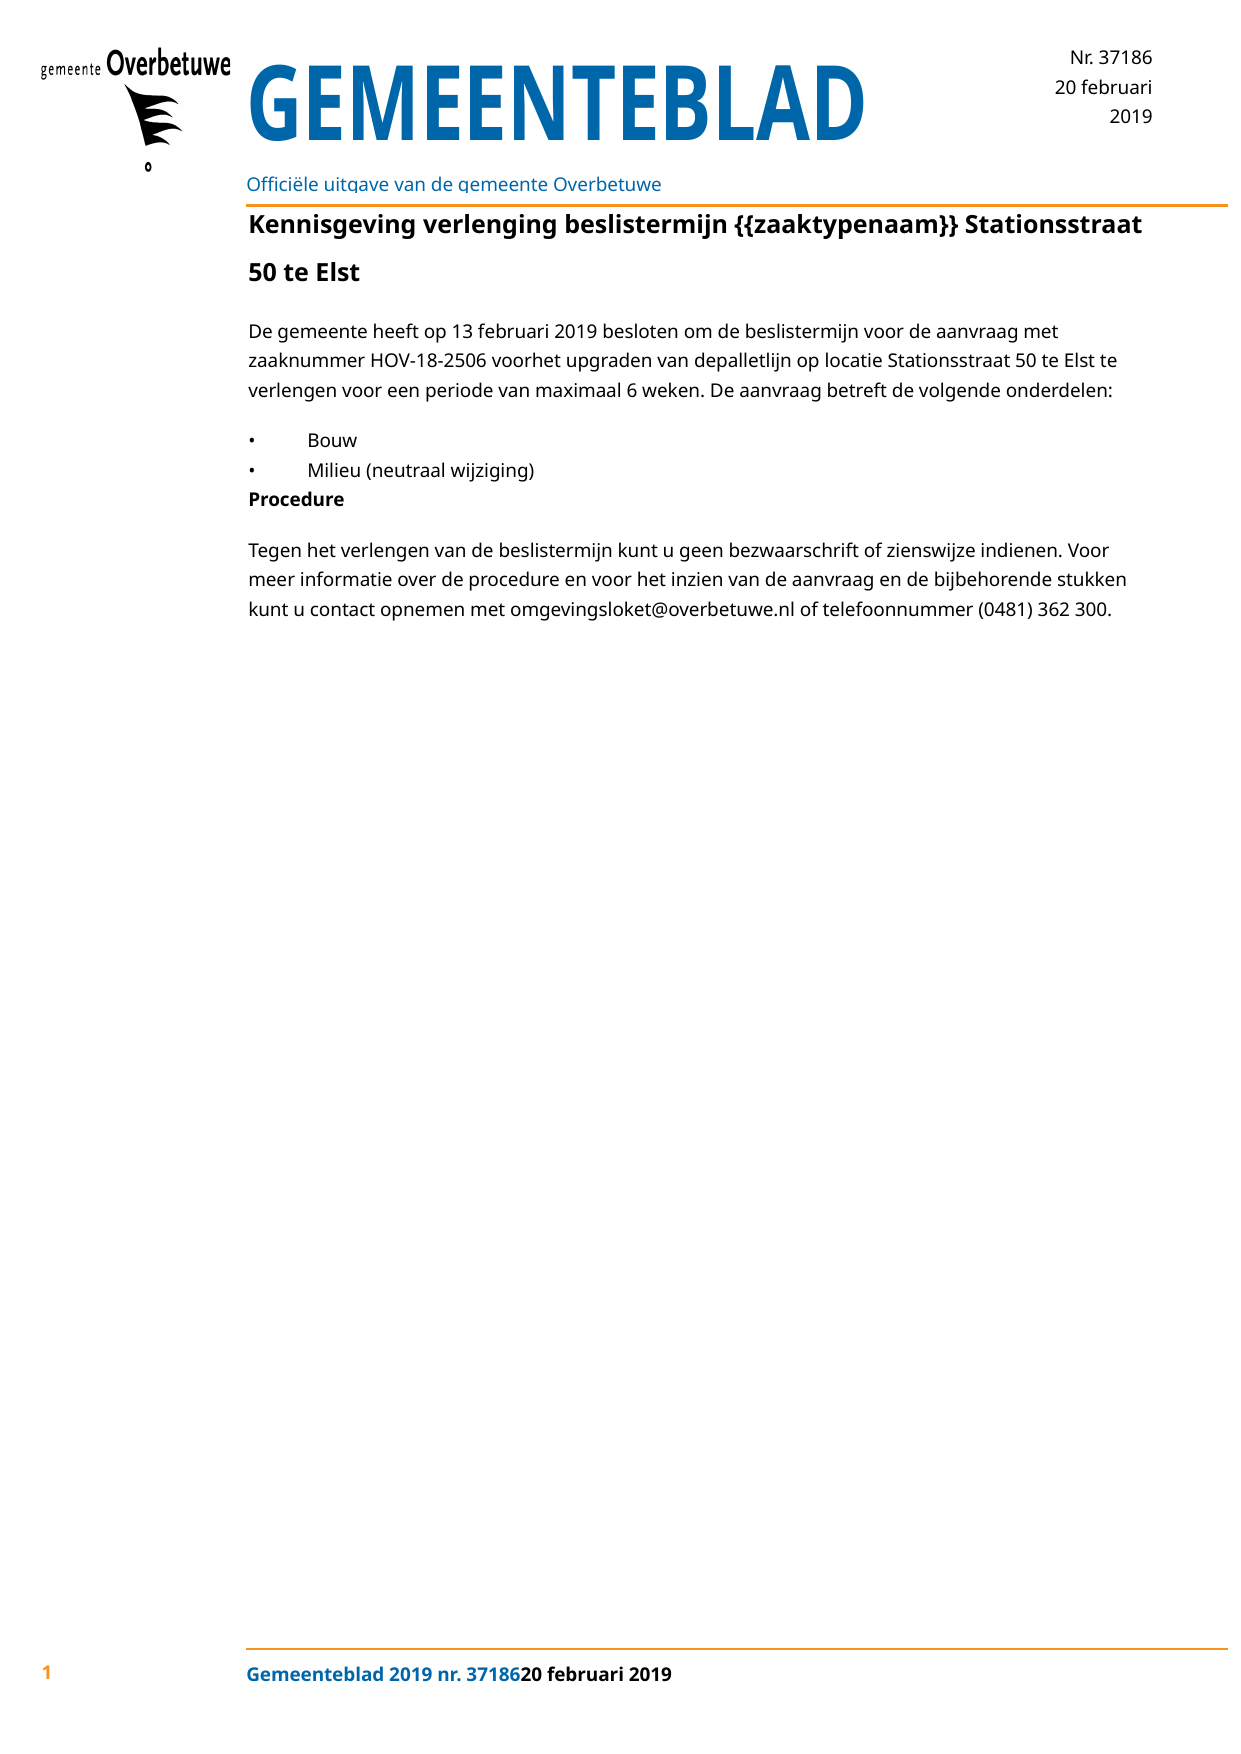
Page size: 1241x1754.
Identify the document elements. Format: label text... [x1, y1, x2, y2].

text De gemeente heeft op 13 februari 2019 besloten om de beslistermijn voor de aanvraag met zaaknummer HOV-18-2506 voorhet upgraden van depalletlijn op locatie Stationsstraat 50 te Elst te verlengen voor een periode van maximaal 6 weken. De aanvraag betreft de volgende onderdelen: [248, 318, 1152, 403]
list Bouw [248, 427, 1152, 453]
text Tegen het verlengen van de beslistermijn kunt u geen bezwaarschrift of zienswijze indienen. Voor meer informatie over de procedure en voor het inzien van de aanvraag en de bijbehorende stukken kunt u contact opnemen met omgevingsloket@overbetuwe.nl of telefoonnummer (0481) 362 300. [248, 537, 1152, 622]
text Kennisgeving verlenging beslistermijn {{zaaktypenaam}} Stationsstraat 50 te Elst [248, 207, 1152, 288]
list Milieu (neutraal wijziging) [248, 457, 1152, 483]
picture [41, 47, 231, 172]
text Procedure [248, 487, 1152, 512]
